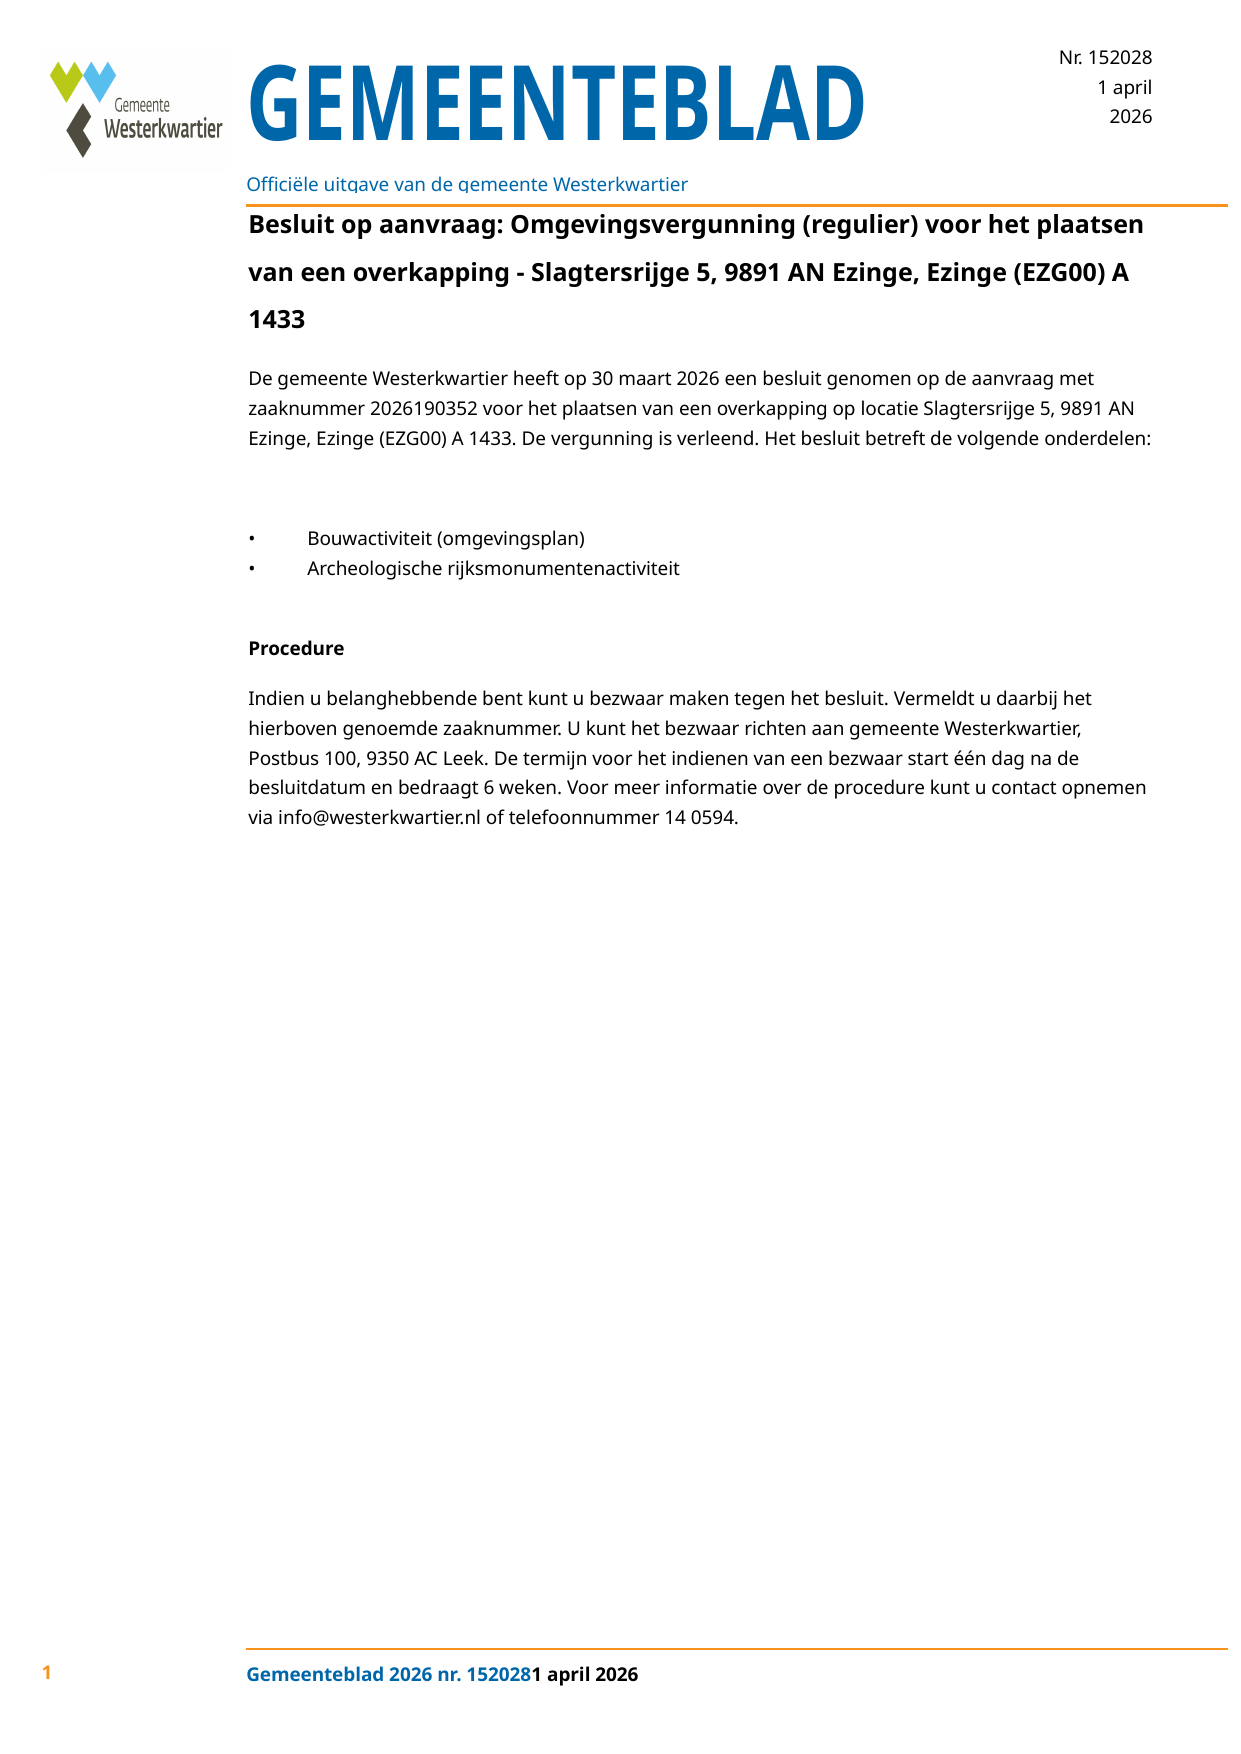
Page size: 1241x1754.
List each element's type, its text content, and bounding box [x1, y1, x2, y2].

list Archeologische rijksmonumentenactiviteit [248, 555, 1152, 581]
list Bouwactiviteit (omgevingsplan) [248, 526, 1152, 551]
text Indien u belanghebbende bent kunt u bezwaar maken tegen het besluit. Vermeldt u daarbij het hierboven genoemde zaaknummer. U kunt het bezwaar richten aan gemeente Westerkwartier, Postbus 100, 9350 AC Leek. De termijn voor het indienen van een bezwaar start één dag na de besluitdatum en bedraagt 6 weken. Voor meer informatie over de procedure kunt u contact opnemen via info@westerkwartier.nl of telefoonnummer 14 0594. [248, 686, 1152, 829]
text De gemeente Westerkwartier heeft op 30 maart 2026 een besluit genomen op de aanvraag met zaaknummer 2026190352 voor het plaatsen van een overkapping op locatie Slagtersrijge 5, 9891 AN Ezinge, Ezinge (EZG00) A 1433. De vergunning is verleend. Het besluit betreft de volgende onderdelen: [248, 366, 1152, 450]
text Procedure [248, 635, 1152, 661]
text Besluit op aanvraag: Omgevingsvergunning (regulier) voor het plaatsen van een overkapping - Slagtersrijge 5, 9891 AN Ezinge, Ezinge (EZG00) A 1433 [248, 207, 1152, 336]
picture [41, 47, 231, 172]
